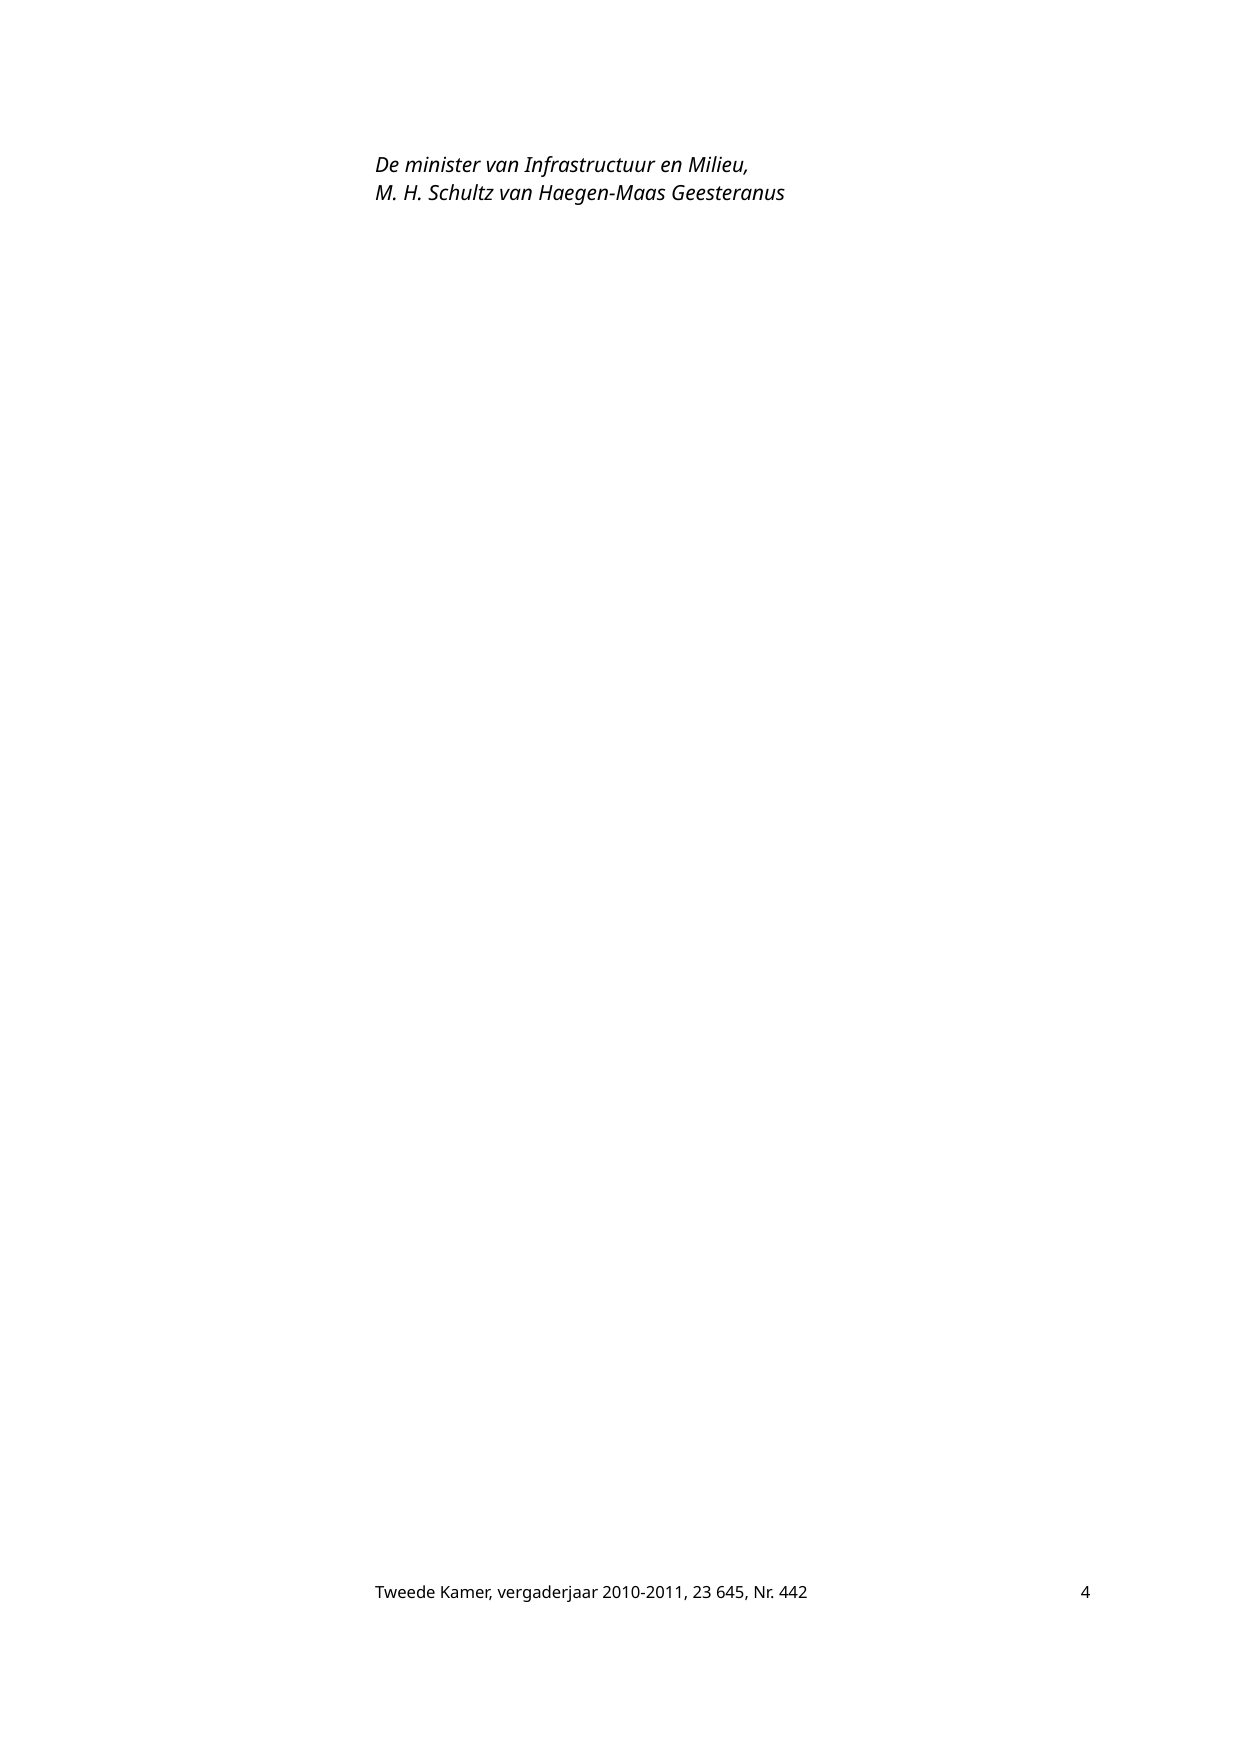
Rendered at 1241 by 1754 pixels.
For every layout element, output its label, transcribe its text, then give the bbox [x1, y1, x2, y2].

text M. H. Schultz van Haegen-Maas Geesteranus [375, 178, 1090, 207]
text De minister van Infrastructuur en Milieu, [375, 150, 1090, 178]
